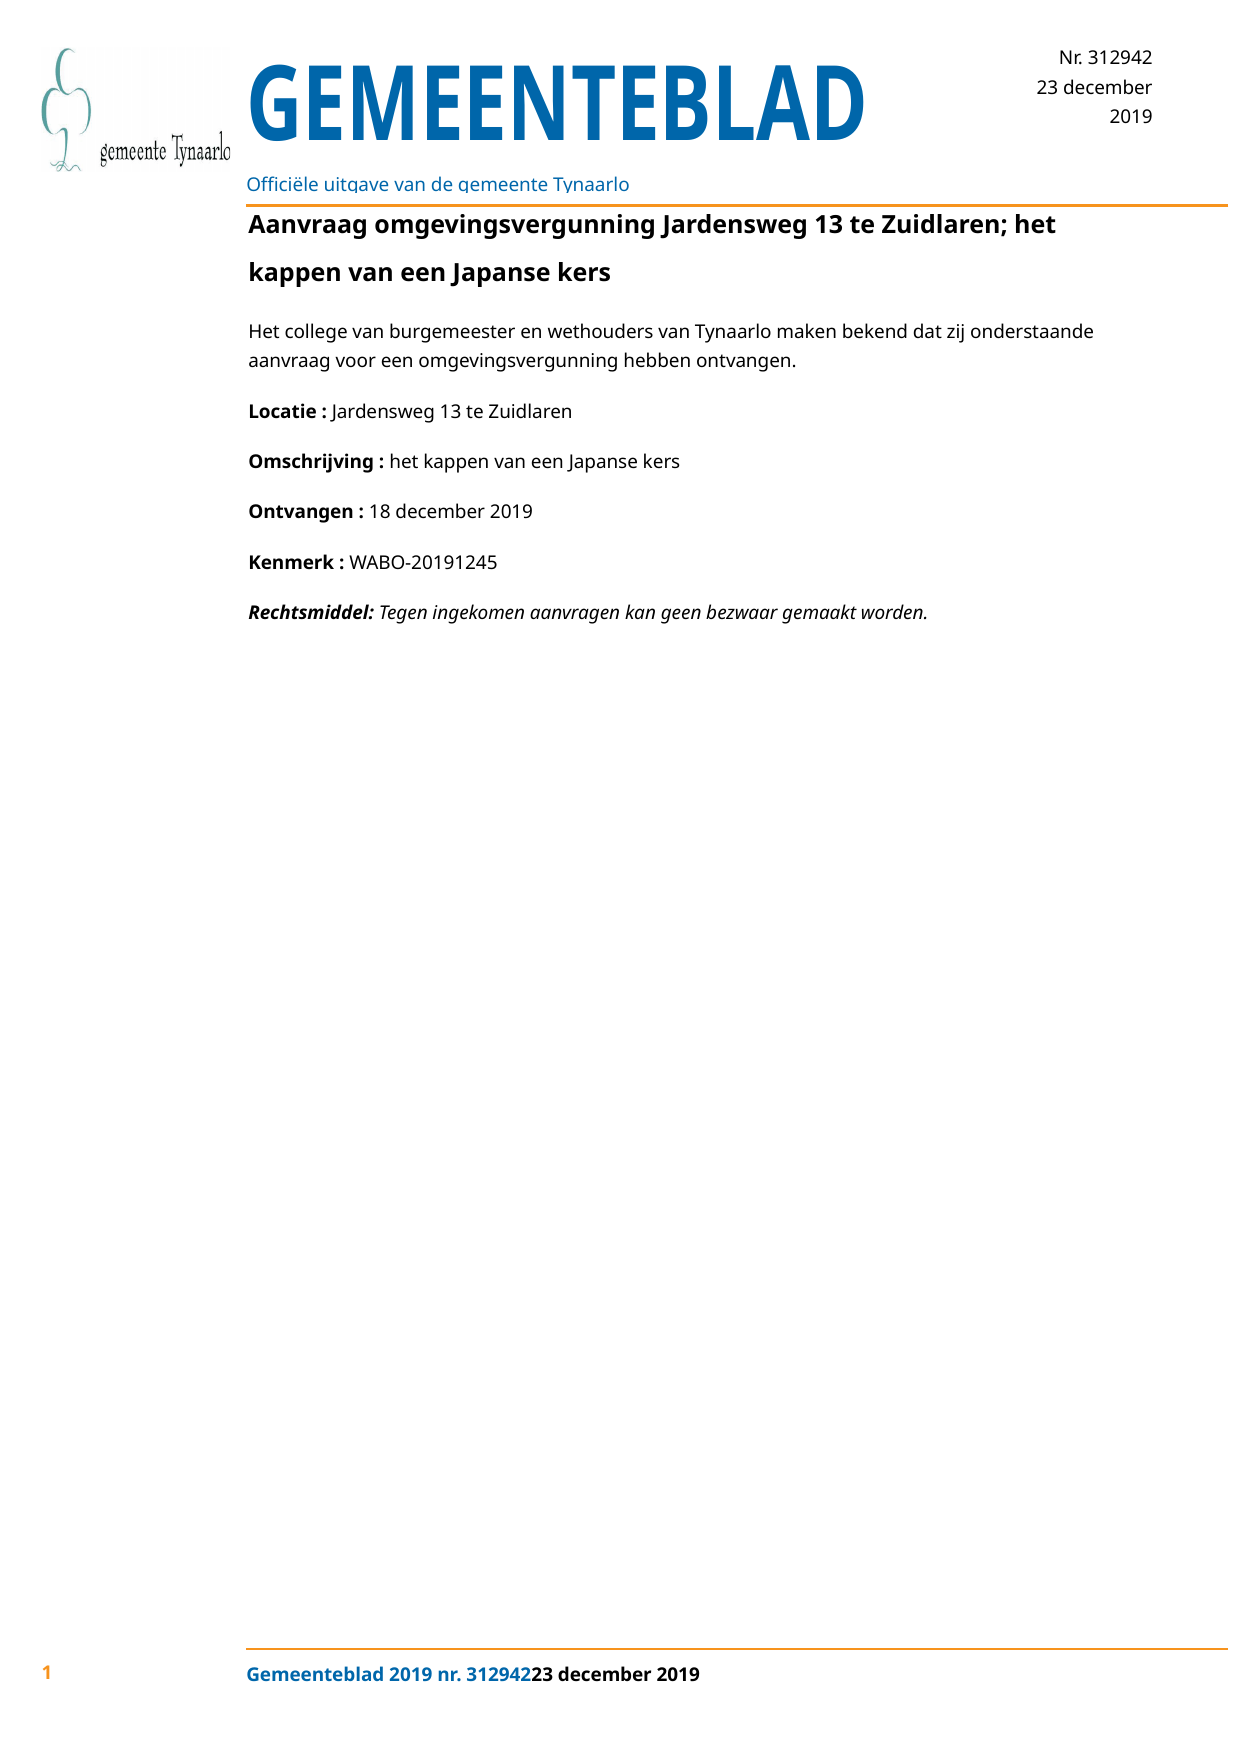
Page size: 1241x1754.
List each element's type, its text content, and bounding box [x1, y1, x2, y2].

text Kenmerk : WABO-20191245 [248, 549, 1152, 575]
text Aanvraag omgevingsvergunning Jardensweg 13 te Zuidlaren; het kappen van een Japanse kers [248, 207, 1152, 288]
text Locatie : Jardensweg 13 te Zuidlaren [248, 398, 1152, 424]
text Rechtsmiddel: Tegen ingekomen aanvragen kan geen bezwaar gemaakt worden. [248, 599, 1152, 625]
text Ontvangen : 18 december 2019 [248, 499, 1152, 524]
text Omschrijving : het kappen van een Japanse kers [248, 448, 1152, 474]
text Het college van burgemeester en wethouders van Tynaarlo maken bekend dat zij onderstaande aanvraag voor een omgevingsvergunning hebben ontvangen. [248, 318, 1152, 373]
picture [41, 47, 231, 172]
